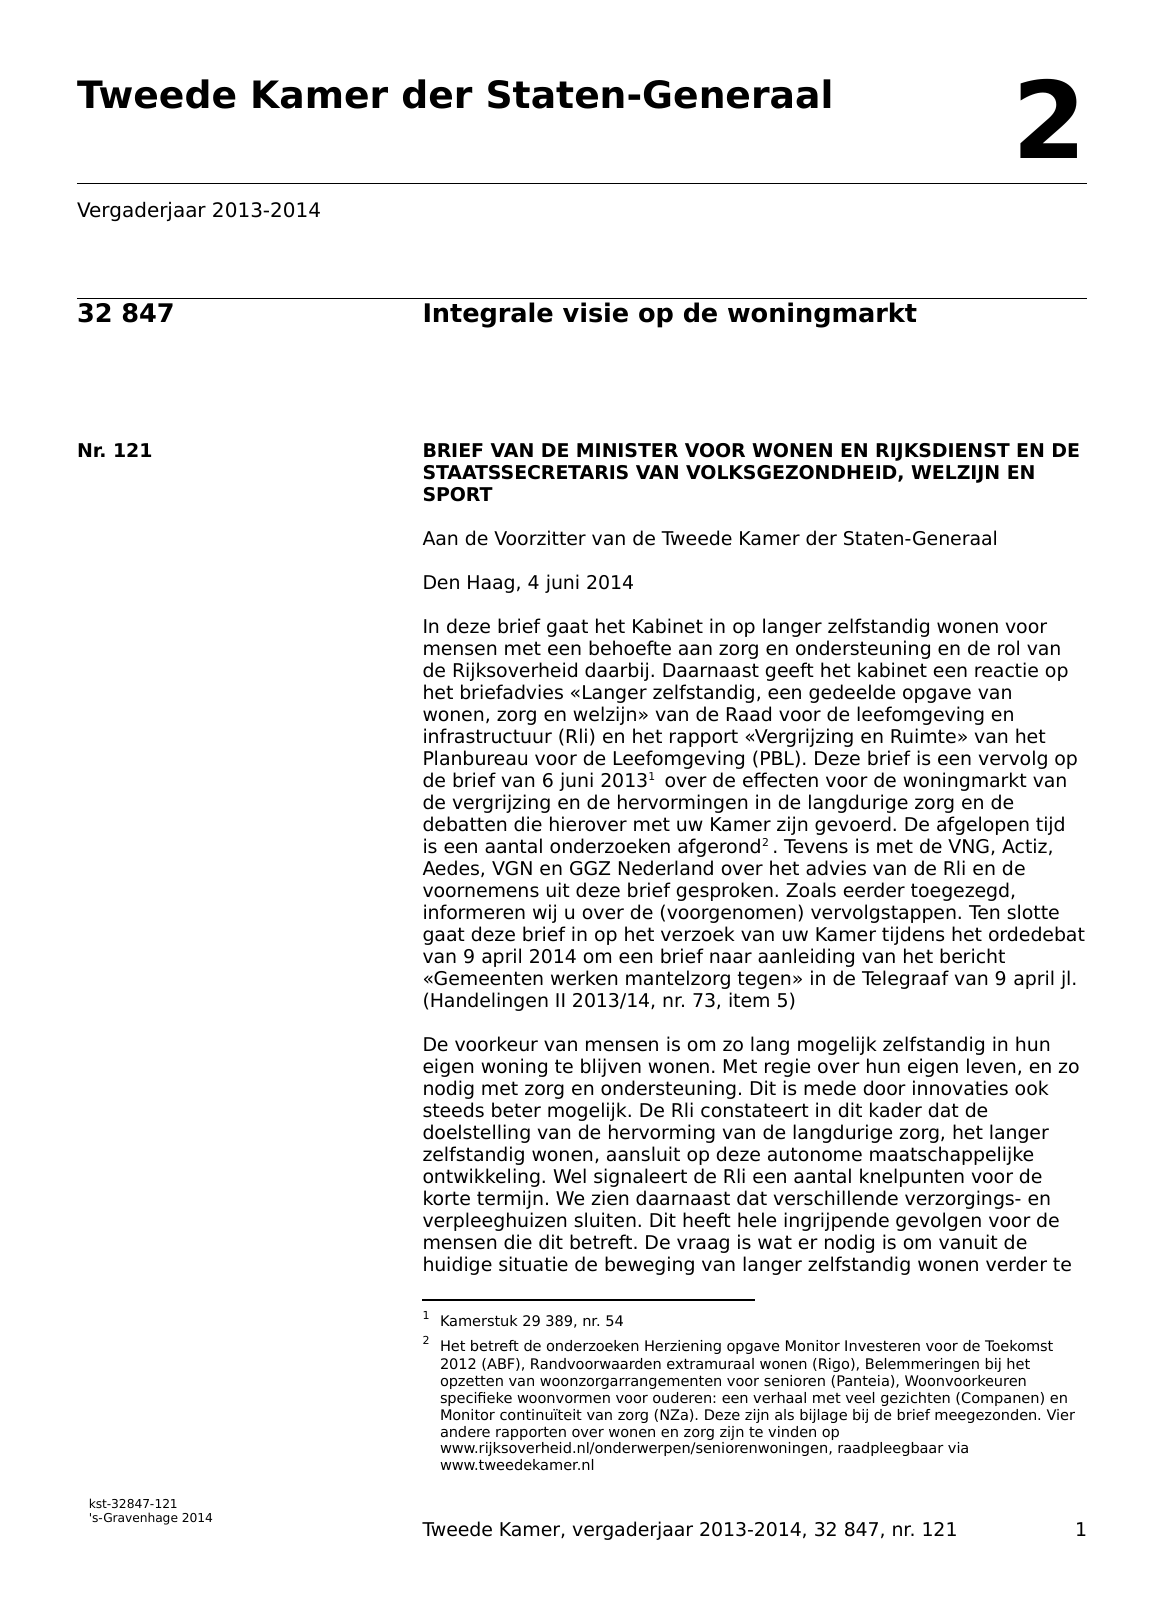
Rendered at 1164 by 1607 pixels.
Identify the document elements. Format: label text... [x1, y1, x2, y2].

text In deze brief gaat het Kabinet in op langer zelfstandig wonen voor mensen met een behoefte aan zorg en ondersteuning en de rol van de Rijksoverheid daarbij. Daarnaast geeft het kabinet een reactie op het briefadvies «Langer zelfstandig, een gedeelde opgave van wonen, zorg en welzijn» van de Raad voor de leefomgeving en infrastructuur (Rli) en het rapport «Vergrijzing en Ruimte» van het Planbureau voor de Leefomgeving (PBL). Deze brief is een vervolg op de brief van 6 juni 2013 over de effecten voor de woningmarkt van de vergrijzing en de hervormingen in de langdurige zorg en de debatten die hierover met uw Kamer zijn gevoerd. De afgelopen tijd is een aantal onderzoeken afgerond. Tevens is met de VNG, Actiz, Aedes, VGN en GGZ Nederland over het advies van de Rli en de voornemens uit deze brief gesproken. Zoals eerder toegezegd, informeren wij u over de (voorgenomen) vervolgstappen. Ten slotte gaat deze brief in op het verzoek van uw Kamer tijdens het ordedebat van 9 april 2014 om een brief naar aanleiding van het bericht «Gemeenten werken mantelzorg tegen» in de Telegraaf van 9 april jl. (Handelingen II 2013/14, nr. 73, item 5) [422, 616, 1087, 1012]
text Den Haag, 4 juni 2014 [422, 572, 1087, 594]
text De voorkeur van mensen is om zo lang mogelijk zelfstandig in hun eigen woning te blijven wonen. Met regie over hun eigen leven, en zo nodig met zorg en ondersteuning. Dit is mede door innovaties ook steeds beter mogelijk. De Rli constateert in dit kader dat de doelstelling van de hervorming van de langdurige zorg, het langer zelfstandig wonen, aansluit op deze autonome maatschappelijke ontwikkeling. Wel signaleert de Rli een aantal knelpunten voor de korte termijn. We zien daarnaast dat verschillende verzorgings- en verpleeghuizen sluiten. Dit heeft hele ingrijpende gevolgen voor de mensen die dit betreft. De vraag is wat er nodig is om vanuit de huidige situatie de beweging van langer zelfstandig wonen verder te [422, 1034, 1087, 1276]
text Kamerstuk 29 389, nr. 54 [422, 1309, 1087, 1331]
table_cell Vergaderjaar 2013-2014 [77, 184, 1087, 298]
text 's-Gravenhage 2014 [88, 1511, 323, 1525]
subtitle Nr. 121 BRIEF VAN DE MINISTER VOOR WONEN EN RIJKSDIENST EN DE STAATSSECRETARIS VAN VOLKSGEZONDHEID, WELZIJN EN SPORT [77, 440, 1087, 506]
text kst-32847-121 [88, 1497, 323, 1511]
subtitle 32 847 Integrale visie op de woningmarkt [77, 299, 1087, 329]
table_header Tweede Kamer der Staten-Generaal [77, 59, 886, 183]
table_header 2 [886, 59, 1087, 183]
text Aan de Voorzitter van de Tweede Kamer der Staten-Generaal [422, 528, 1087, 550]
text Het betreft de onderzoeken Herziening opgave Monitor Investeren voor de Toekomst 2012 (ABF), Randvoorwaarden extramuraal wonen (Rigo), Belemmeringen bij het opzetten van woonzorgarrangementen voor senioren (Panteia), Woonvoorkeuren specifieke woonvormen voor ouderen: een verhaal met veel gezichten (Companen) en Monitor continuïteit van zorg (NZa). Deze zijn als bijlage bij de brief meegezonden. Vier andere rapporten over wonen en zorg zijn te vinden op www.rijksoverheid.nl/onderwerpen/seniorenwoningen, raadpleegbaar via www.tweedekamer.nl [422, 1334, 1087, 1474]
